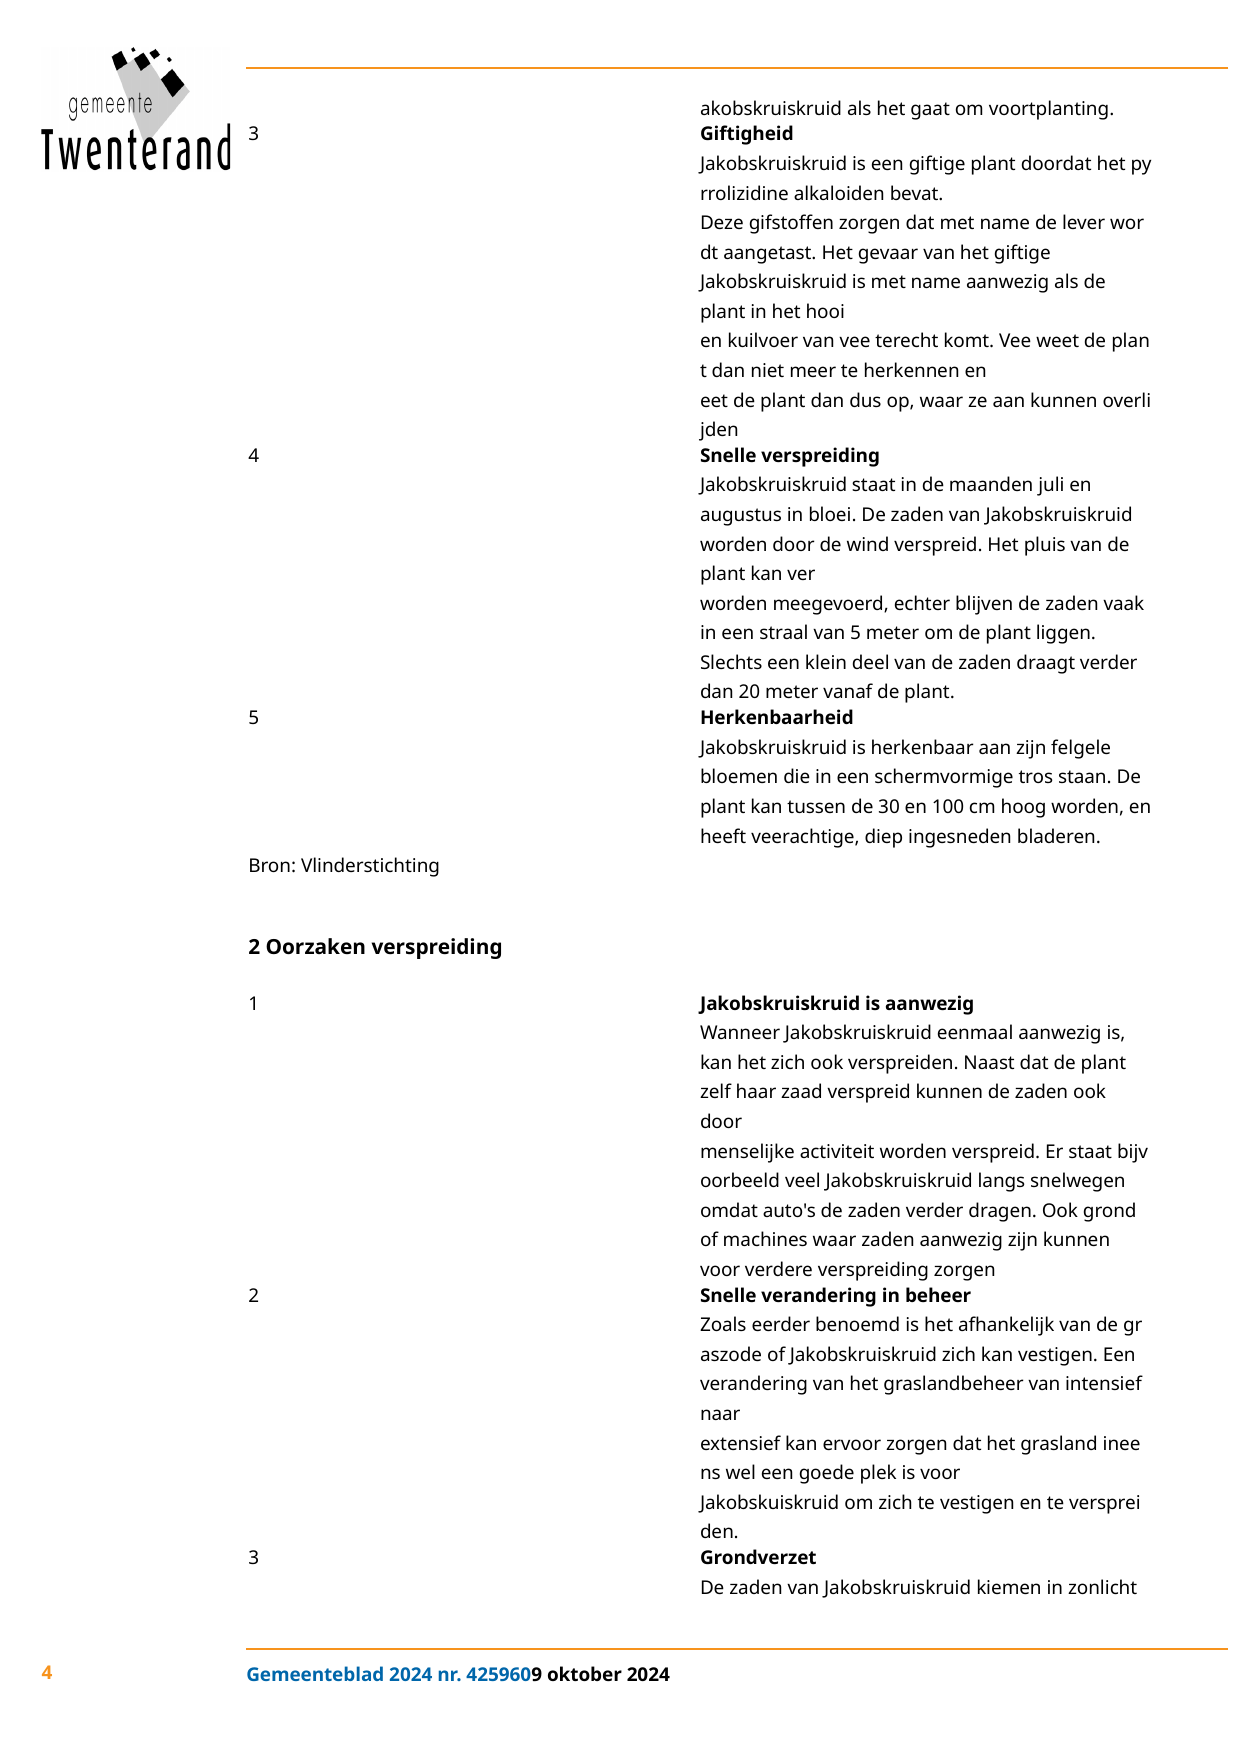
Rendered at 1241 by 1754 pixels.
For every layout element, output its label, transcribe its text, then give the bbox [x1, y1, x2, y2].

table_cell Snelle verandering in beheer Zoals eerder benoemd is het afhankelijk van de graszode of Jakobskruiskruid zich kan vestigen. Een verandering van het graslandbeheer van intensief naar extensief kan ervoor zorgen dat het grasland ineens wel een goede plek is voor Jakobskuiskruid om zich te vestigen en te verspreiden. [700, 1282, 1152, 1544]
table_cell 5 [248, 705, 700, 848]
table_cell Giftigheid Jakobskruiskruid is een giftige plant doordat het pyrrolizidine alkaloiden bevat. Deze gifstoffen zorgen dat met name de lever wordt aangetast. Het gevaar van het giftige Jakobskruiskruid is met name aanwezig als de plant in het hooi en kuilvoer van vee terecht komt. Vee weet de plant dan niet meer te herkennen en eet de plant dan dus op, waar ze aan kunnen overlijden [700, 121, 1152, 442]
text 2 Oorzaken verspreiding [248, 932, 1152, 960]
table_header 1 [248, 990, 700, 1282]
table_header Jakobskruiskruid is aanwezig Wanneer Jakobskruiskruid eenmaal aanwezig is, kan het zich ook verspreiden. Naast dat de plant zelf haar zaad verspreid kunnen de zaden ook door menselijke activiteit worden verspreid. Er staat bijvoorbeeld veel Jakobskruiskruid langs snelwegen omdat auto's de zaden verder dragen. Ook grond of machines waar zaden aanwezig zijn kunnen voor verdere verspreiding zorgen [700, 990, 1152, 1282]
table_cell 4 [248, 442, 700, 704]
table_cell 3 [248, 1544, 700, 1599]
text Bron: Vlinderstichting [248, 852, 1152, 877]
table_cell 2 [248, 1282, 700, 1544]
table_cell Herkenbaarheid Jakobskruiskruid is herkenbaar aan zijn felgele bloemen die in een schermvormige tros staan. De plant kan tussen de 30 en 100 cm hoog worden, en heeft veerachtige, diep ingesneden bladeren. [700, 705, 1152, 848]
table_cell akobskruiskruid als het gaat om voortplanting. [700, 95, 1152, 121]
table_cell [248, 95, 700, 121]
picture [41, 47, 231, 172]
table_cell 3 [248, 121, 700, 442]
table_cell Grondverzet De zaden van Jakobskruiskruid kiemen in zonlicht [700, 1544, 1152, 1599]
table_cell Snelle verspreiding Jakobskruiskruid staat in de maanden juli en augustus in bloei. De zaden van Jakobskruiskruid worden door de wind verspreid. Het pluis van de plant kan ver worden meegevoerd, echter blijven de zaden vaak in een straal van 5 meter om de plant liggen. Slechts een klein deel van de zaden draagt verder dan 20 meter vanaf de plant. [700, 442, 1152, 704]
